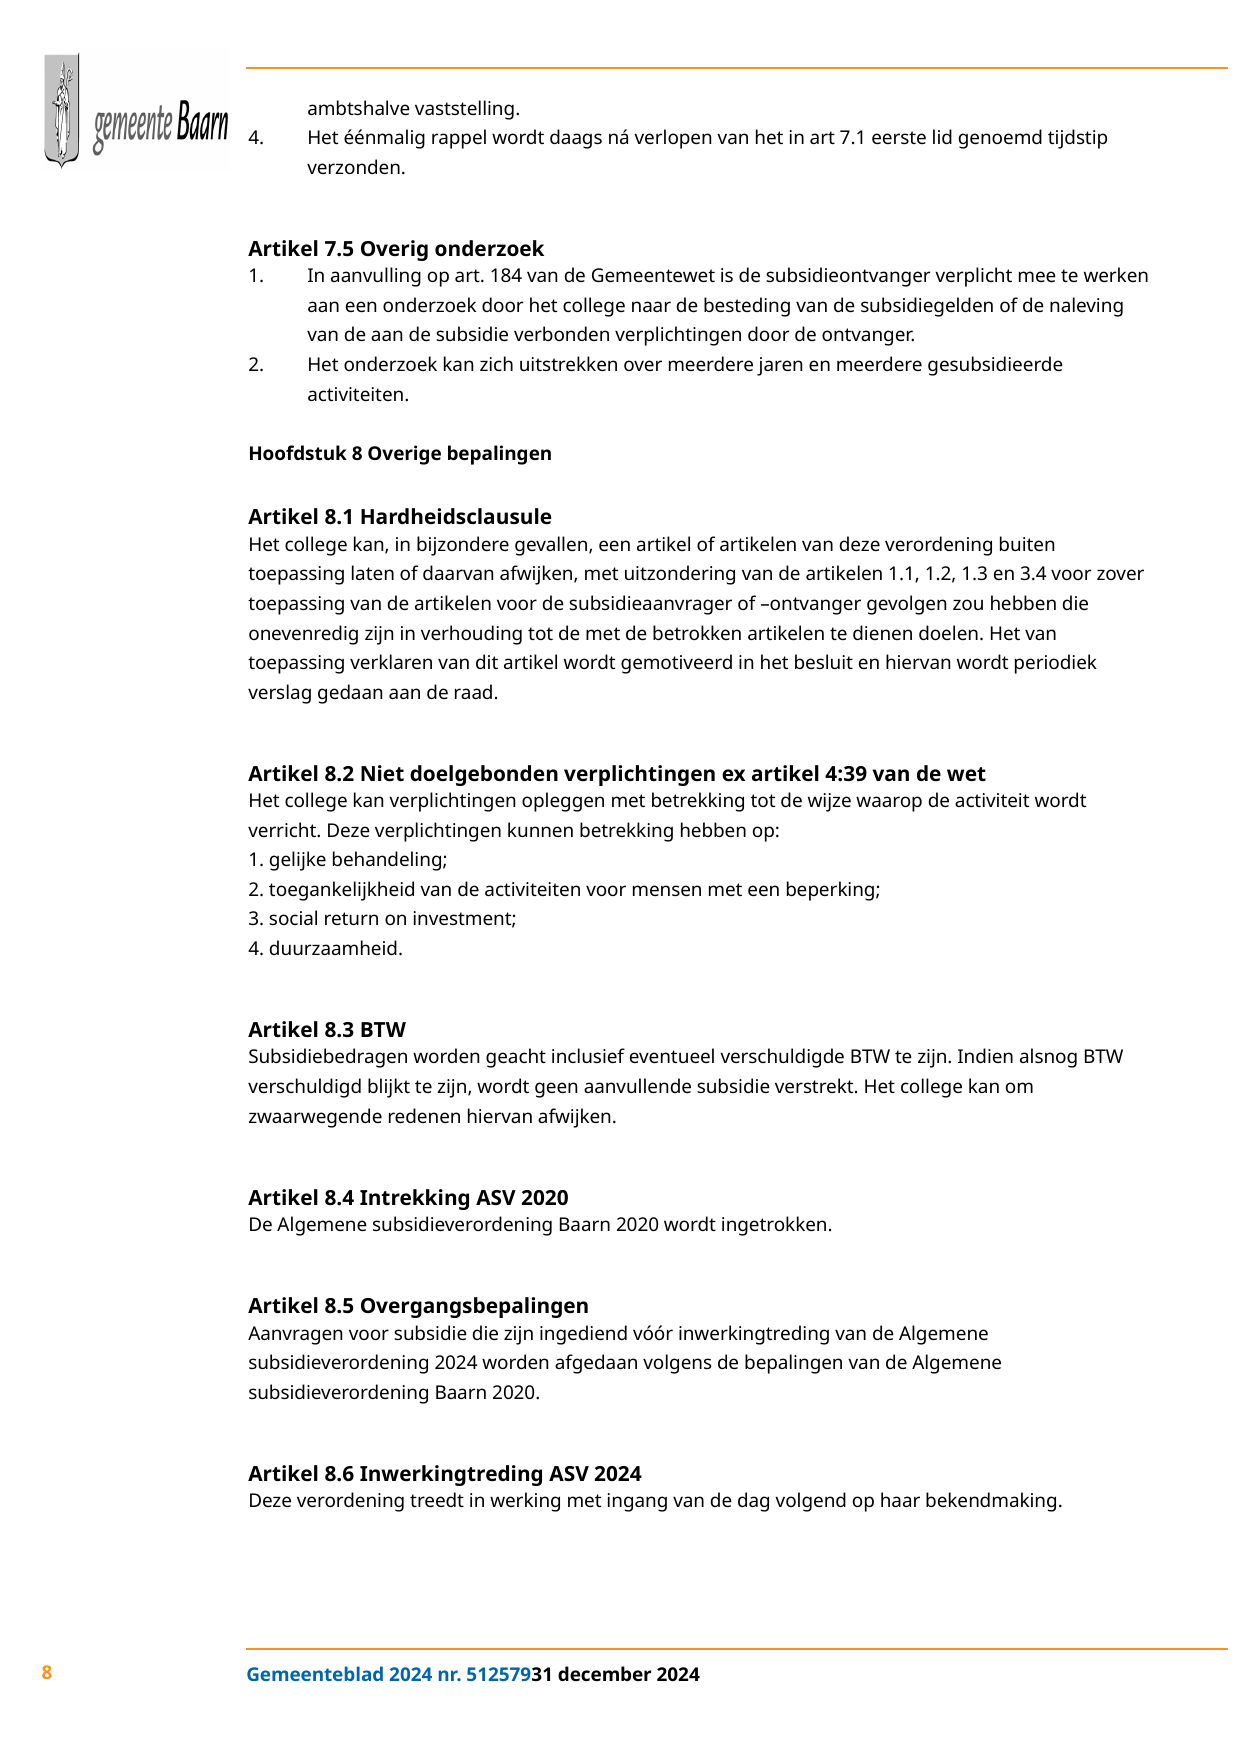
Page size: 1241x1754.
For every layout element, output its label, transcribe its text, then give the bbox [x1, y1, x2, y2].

text Artikel 8.2 Niet doelgebonden verplichtingen ex artikel 4:39 van de wet [248, 759, 1152, 787]
text 2. toegankelijkheid van de activiteiten voor mensen met een beperking; [248, 876, 1152, 902]
text De Algemene subsidieverordening Baarn 2020 wordt ingetrokken. [248, 1211, 1152, 1237]
list Het éénmalig rappel wordt daags ná verlopen van het in art 7.1 eerste lid genoemd tijdstip verzonden. [248, 124, 1152, 180]
list Het onderzoek kan zich uitstrekken over meerdere jaren en meerdere gesubsidieerde activiteiten. [248, 351, 1152, 406]
text Subsidiebedragen worden geacht inclusief eventueel verschuldigde BTW te zijn. Indien alsnog BTW verschuldigd blijkt te zijn, wordt geen aanvullende subsidie verstrekt. Het college kan om zwaarwegende redenen hiervan afwijken. [248, 1044, 1152, 1128]
text Artikel 8.5 Overgangsbepalingen [248, 1291, 1152, 1320]
text Hoofdstuk 8 Overige bepalingen [248, 440, 1152, 466]
text Artikel 8.4 Intrekking ASV 2020 [248, 1183, 1152, 1211]
text Artikel 7.5 Overig onderzoek [248, 234, 1152, 262]
text Het college kan, in bijzondere gevallen, een artikel of artikelen van deze verordening buiten toepassing laten of daarvan afwijken, met uitzondering van de artikelen 1.1, 1.2, 1.3 en 3.4 voor zover toepassing van de artikelen voor de subsidieaanvrager of –ontvanger gevolgen zou hebben die onevenredig zijn in verhouding tot de met de betrokken artikelen te dienen doelen. Het van toepassing verklaren van dit artikel wordt gemotiveerd in het besluit en hiervan wordt periodiek verslag gedaan aan de raad. [248, 531, 1152, 704]
picture [41, 47, 231, 172]
text Deze verordening treedt in werking met ingang van de dag volgend op haar bekendmaking. [248, 1487, 1152, 1513]
text Het college kan verplichtingen opleggen met betrekking tot de wijze waarop de activiteit wordt verricht. Deze verplichtingen kunnen betrekking hebben op: [248, 787, 1152, 843]
text 4. duurzaamheid. [248, 935, 1152, 961]
list In aanvulling op art. 184 van de Gemeentewet is de subsidieontvanger verplicht mee te werken aan een onderzoek door het college naar de besteding van de subsidiegelden of de naleving van de aan de subsidie verbonden verplichtingen door de ontvanger. [248, 262, 1152, 347]
text Artikel 8.6 Inwerkingtreding ASV 2024 [248, 1459, 1152, 1487]
text 1. gelijke behandeling; [248, 846, 1152, 872]
text 3. social return on investment; [248, 906, 1152, 931]
list ambtshalve vaststelling. [248, 95, 1152, 121]
text Artikel 8.3 BTW [248, 1015, 1152, 1044]
text Aanvragen voor subsidie die zijn ingediend vóór inwerkingtreding van de Algemene subsidieverordening 2024 worden afgedaan volgens de bepalingen van de Algemene subsidieverordening Baarn 2020. [248, 1320, 1152, 1404]
text Artikel 8.1 Hardheidsclausule [248, 502, 1152, 531]
